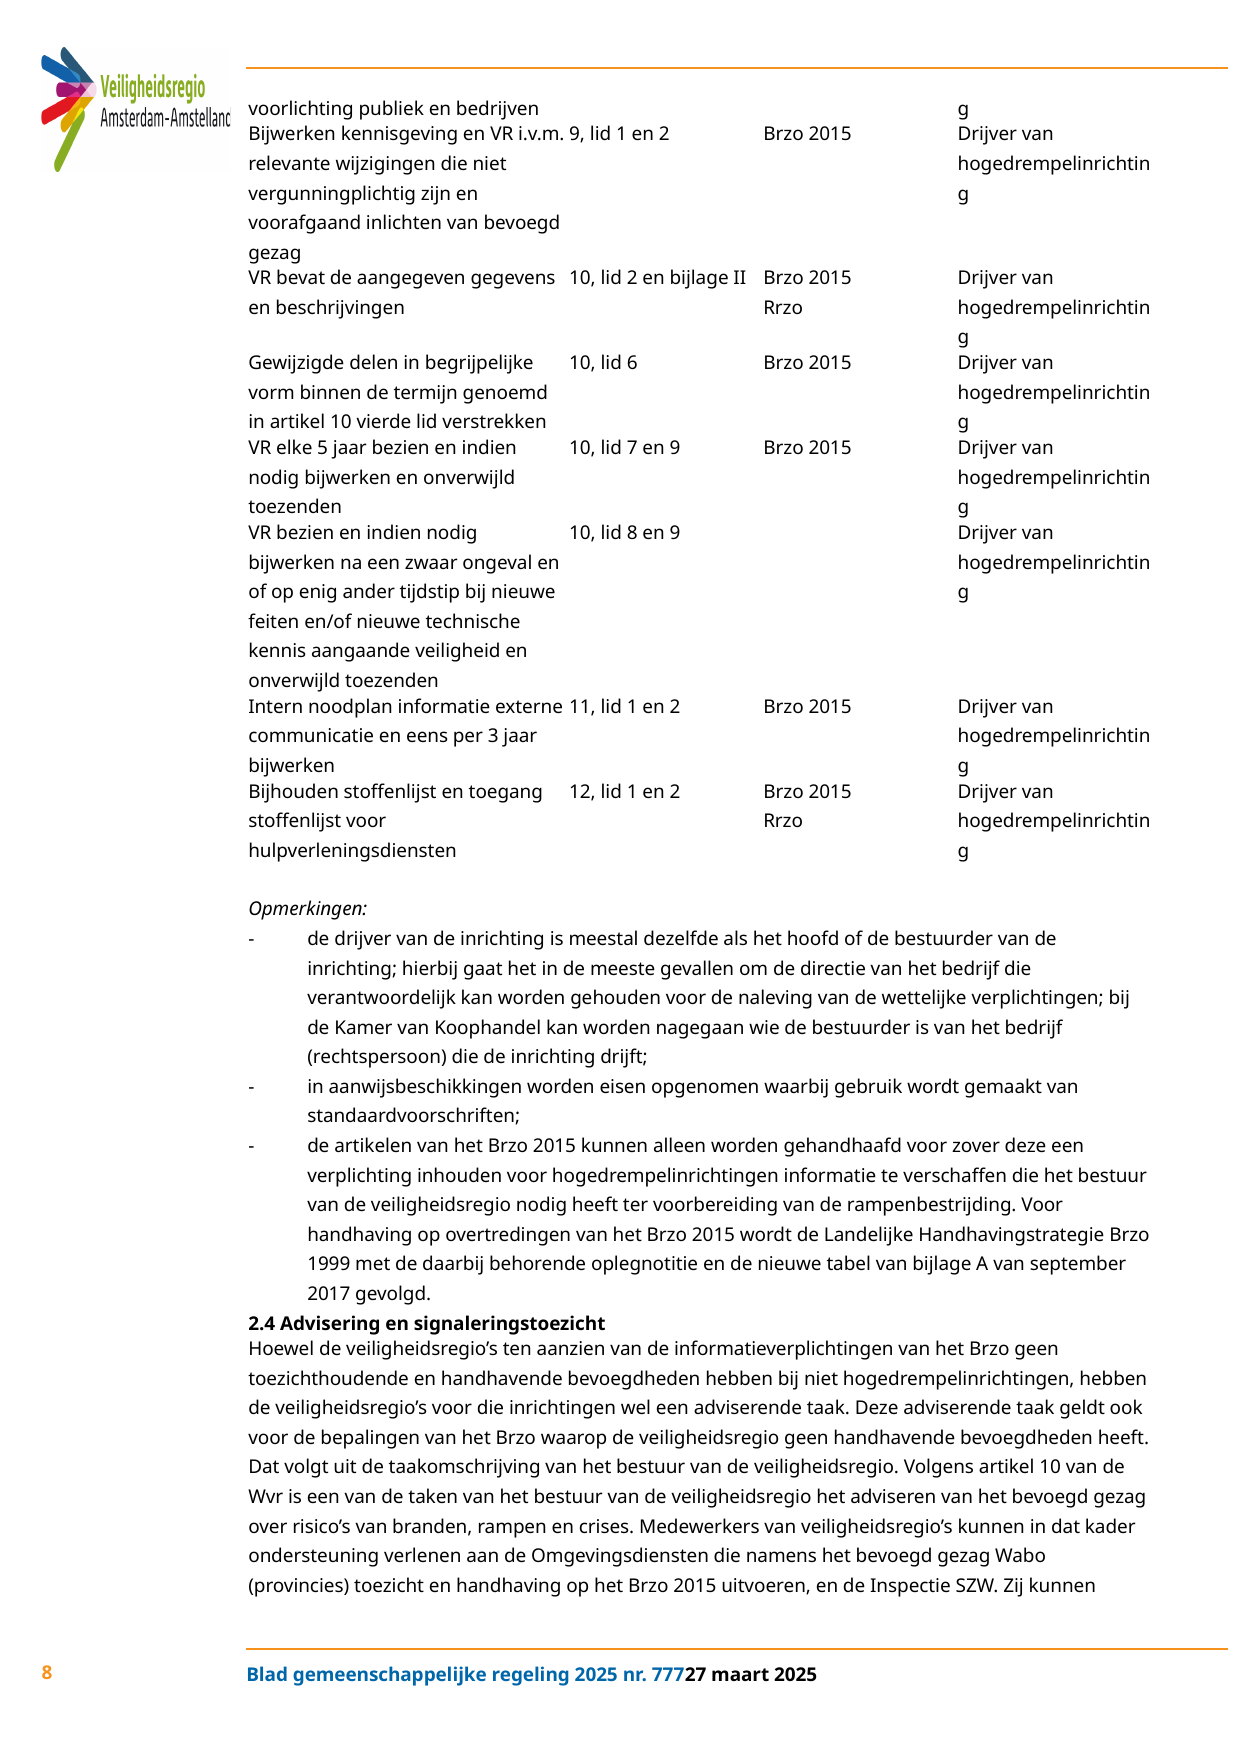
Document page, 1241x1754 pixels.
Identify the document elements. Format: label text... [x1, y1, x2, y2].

table_cell Gewijzigde delen in begrijpelijke vorm binnen de termijn genoemd in artikel 10 vierde lid verstrekken [248, 350, 569, 434]
text 2.4 Advisering en signaleringstoezicht [248, 1310, 1152, 1335]
table_cell Drijver van hogedrempelinrichting [958, 519, 1152, 693]
table_cell Bijhouden stoffenlijst en toegang stoffenlijst voor hulpverleningsdiensten [248, 778, 569, 863]
table_cell 11, lid 1 en 2 [569, 693, 763, 778]
table_cell 12, lid 1 en 2 [569, 778, 763, 863]
table_cell 10, lid 7 en 9 [569, 434, 763, 519]
table_cell 10, lid 2 en bijlage II [569, 265, 763, 349]
table_cell 10, lid 6 [569, 350, 763, 434]
list de drijver van de inrichting is meestal dezelfde als het hoofd of de bestuurder van de inrichting; hierbij gaat het in de meeste gevallen om de directie van het bedrijf die verantwoordelijk kan worden gehouden voor de naleving van de wettelijke verplichtingen; bij de Kamer van Koophandel kan worden nagegaan wie de bestuurder is van het bedrijf (rechtspersoon) die de inrichting drijft; [248, 925, 1152, 1069]
table_cell Brzo 2015 [763, 121, 957, 264]
table_cell Drijver van hogedrempelinrichting [958, 778, 1152, 863]
text Opmerkingen: [248, 896, 1152, 921]
table_cell Brzo 2015 [763, 434, 957, 519]
text Hoewel de veiligheidsregio’s ten aanzien van de informatieverplichtingen van het Brzo geen toezichthoudende en handhavende bevoegdheden hebben bij niet hogedrempelinrichtingen, hebben de veiligheidsregio’s voor die inrichtingen wel een adviserende taak. Deze adviserende taak geldt ook voor de bepalingen van het Brzo waarop de veiligheidsregio geen handhavende bevoegdheden heeft. Dat volgt uit de taakomschrijving van het bestuur van de veiligheidsregio. Volgens artikel 10 van de Wvr is een van de taken van het bestuur van de veiligheidsregio het adviseren van het bevoegd gezag over risico’s van branden, rampen en crises. Medewerkers van veiligheidsregio’s kunnen in dat kader ondersteuning verlenen aan de Omgevingsdiensten die namens het bevoegd gezag Wabo (provincies) toezicht en handhaving op het Brzo 2015 uitvoeren, en de Inspectie SZW. Zij kunnen [248, 1335, 1152, 1598]
table_cell VR bevat de aangegeven gegevens en beschrijvingen [248, 265, 569, 349]
table_cell Brzo 2015 Rrzo [763, 778, 957, 863]
table_cell Intern noodplan informatie externe communicatie en eens per 3 jaar bijwerken [248, 693, 569, 778]
table_cell Brzo 2015 Rrzo [763, 265, 957, 349]
table_cell voorlichting publiek en bedrijven [248, 95, 569, 121]
table_cell VR elke 5 jaar bezien en indien nodig bijwerken en onverwijld toezenden [248, 434, 569, 519]
table_cell Drijver van hogedrempelinrichting [958, 693, 1152, 778]
table_cell g [958, 95, 1152, 121]
table_cell 10, lid 8 en 9 [569, 519, 763, 693]
table_cell Drijver van hogedrempelinrichting [958, 265, 1152, 349]
table_cell Drijver van hogedrempelinrichting [958, 350, 1152, 434]
table_cell [763, 519, 957, 693]
table_cell Drijver van hogedrempelinrichting [958, 121, 1152, 264]
list in aanwijsbeschikkingen worden eisen opgenomen waarbij gebruik wordt gemaakt van standaardvoorschriften; [248, 1073, 1152, 1128]
list de artikelen van het Brzo 2015 kunnen alleen worden gehandhaafd voor zover deze een verplichting inhouden voor hogedrempelinrichtingen informatie te verschaffen die het bestuur van de veiligheidsregio nodig heeft ter voorbereiding van de rampenbestrijding. Voor handhaving op overtredingen van het Brzo 2015 wordt de Landelijke Handhavingstrategie Brzo 1999 met de daarbij behorende oplegnotitie en de nieuwe tabel van bijlage A van september 2017 gevolgd. [248, 1132, 1152, 1306]
table_cell [763, 95, 957, 121]
table_cell Drijver van hogedrempelinrichting [958, 434, 1152, 519]
table_cell VR bezien en indien nodig bijwerken na een zwaar ongeval en of op enig ander tijdstip bij nieuwe feiten en/of nieuwe technische kennis aangaande veiligheid en onverwijld toezenden [248, 519, 569, 693]
table_cell [569, 95, 763, 121]
table_cell 9, lid 1 en 2 [569, 121, 763, 264]
picture [41, 47, 231, 172]
table_cell Bijwerken kennisgeving en VR i.v.m. relevante wijzigingen die niet vergunningplichtig zijn en voorafgaand inlichten van bevoegd gezag [248, 121, 569, 264]
table_cell Brzo 2015 [763, 350, 957, 434]
table_cell Brzo 2015 [763, 693, 957, 778]
